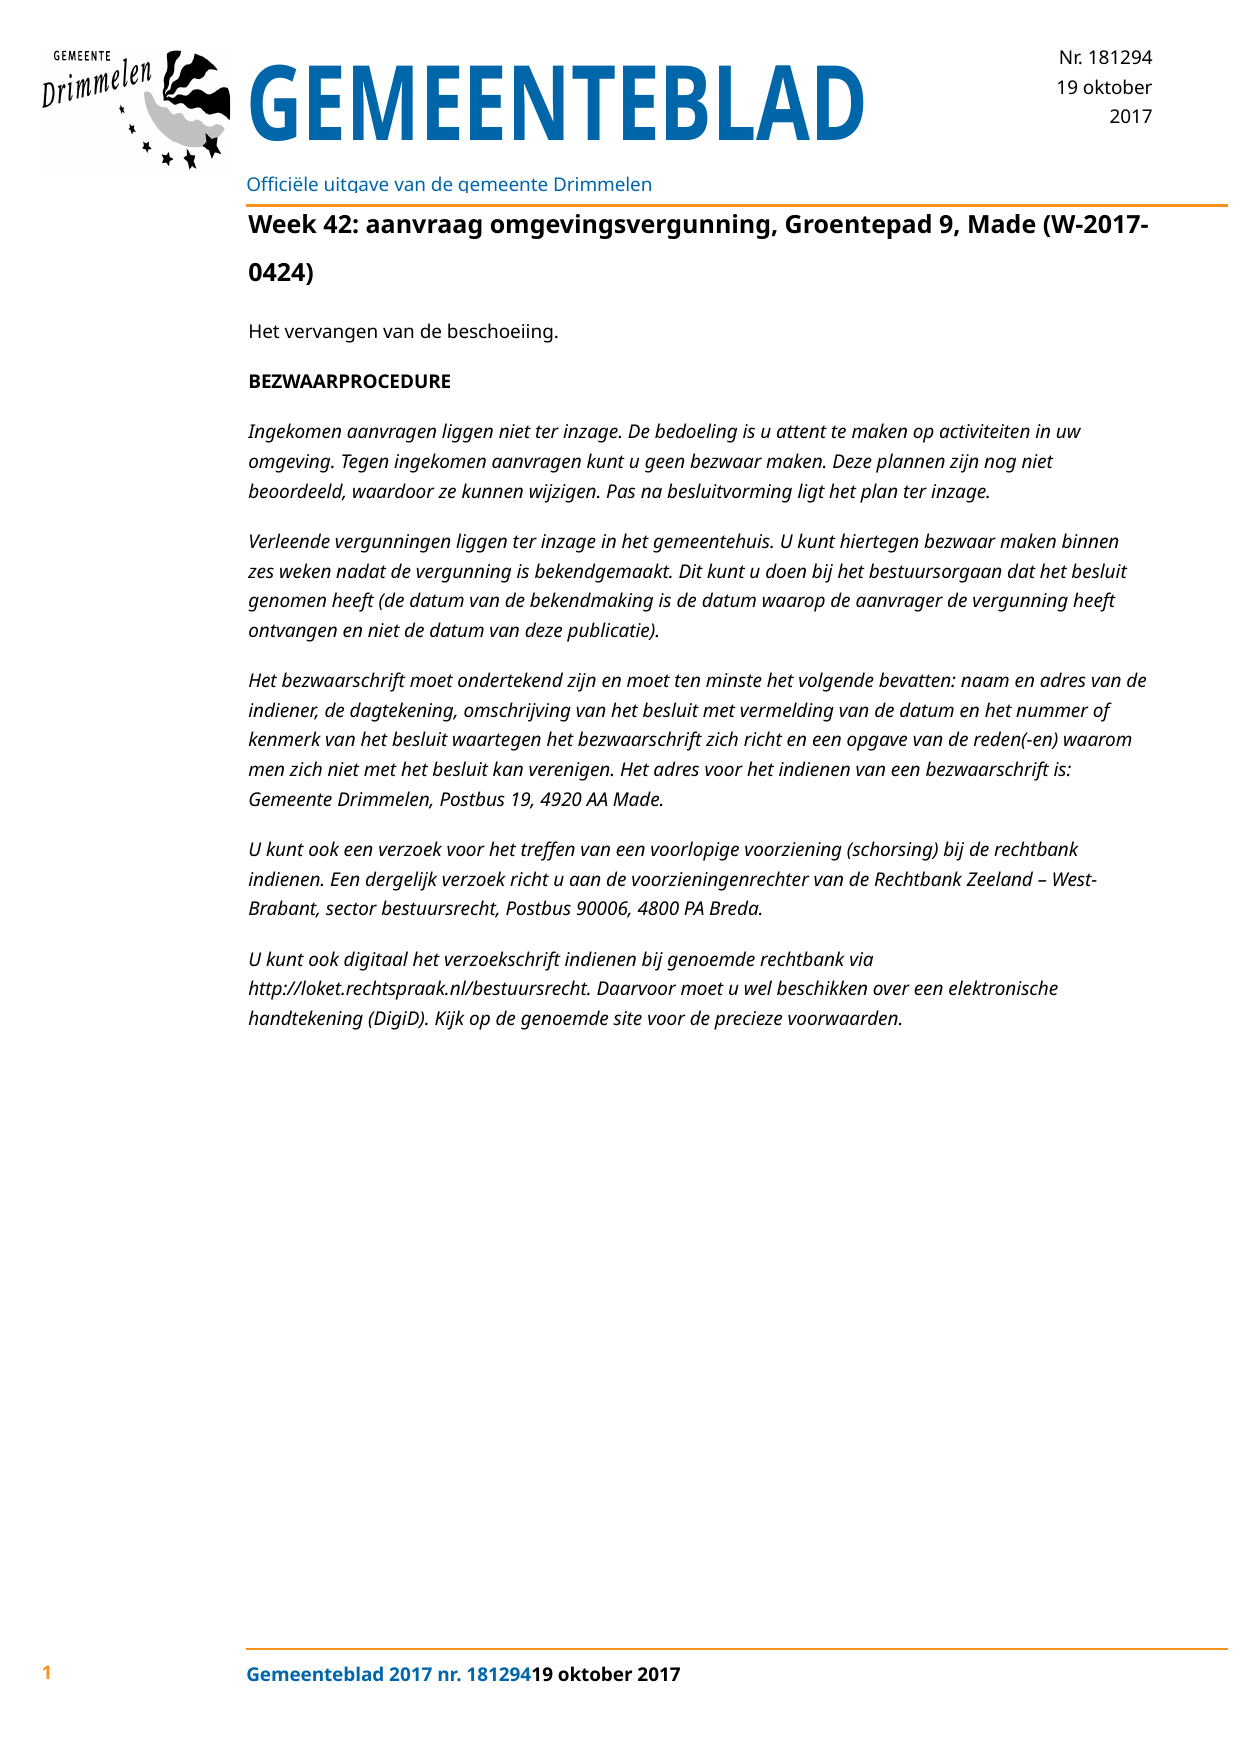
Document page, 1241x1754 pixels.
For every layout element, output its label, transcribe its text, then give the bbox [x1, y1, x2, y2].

text Week 42: aanvraag omgevingsvergunning, Groentepad 9, Made (W-2017-0424) [248, 207, 1152, 288]
text Het vervangen van de beschoeiing. [248, 318, 1152, 344]
text Verleende vergunningen liggen ter inzage in het gemeentehuis. U kunt hiertegen bezwaar maken binnen zes weken nadat de vergunning is bekendgemaakt. Dit kunt u doen bij het bestuursorgaan dat het besluit genomen heeft (de datum van de bekendmaking is de datum waarop de aanvrager de vergunning heeft ontvangen en niet de datum van deze publicatie). [248, 528, 1152, 643]
text BEZWAARPROCEDURE [248, 368, 1152, 394]
text U kunt ook een verzoek voor het treffen van een voorlopige voorziening (schorsing) bij de rechtbank indienen. Een dergelijk verzoek richt u aan de voorzieningenrechter van de Rechtbank Zeeland – West-Brabant, sector bestuursrecht, Postbus 90006, 4800 PA Breda. [248, 836, 1152, 921]
text Het bezwaarschrift moet ondertekend zijn en moet ten minste het volgende bevatten: naam en adres van de indiener, de dagtekening, omschrijving van het besluit met vermelding van de datum en het nummer of kenmerk van het besluit waartegen het bezwaarschrift zich richt en een opgave van de reden(-en) waarom men zich niet met het besluit kan verenigen. Het adres voor het indienen van een bezwaarschrift is: Gemeente Drimmelen, Postbus 19, 4920 AA Made. [248, 667, 1152, 812]
text U kunt ook digitaal het verzoekschrift indienen bij genoemde rechtbank via http://loket.rechtspraak.nl/bestuursrecht. Daarvoor moet u wel beschikken over een elektronische handtekening (DigiD). Kijk op de genoemde site voor de precieze voorwaarden. [248, 946, 1152, 1031]
picture [41, 47, 231, 172]
text Ingekomen aanvragen liggen niet ter inzage. De bedoeling is u attent te maken op activiteiten in uw omgeving. Tegen ingekomen aanvragen kunt u geen bezwaar maken. Deze plannen zijn nog niet beoordeeld, waardoor ze kunnen wijzigen. Pas na besluitvorming ligt het plan ter inzage. [248, 419, 1152, 504]
